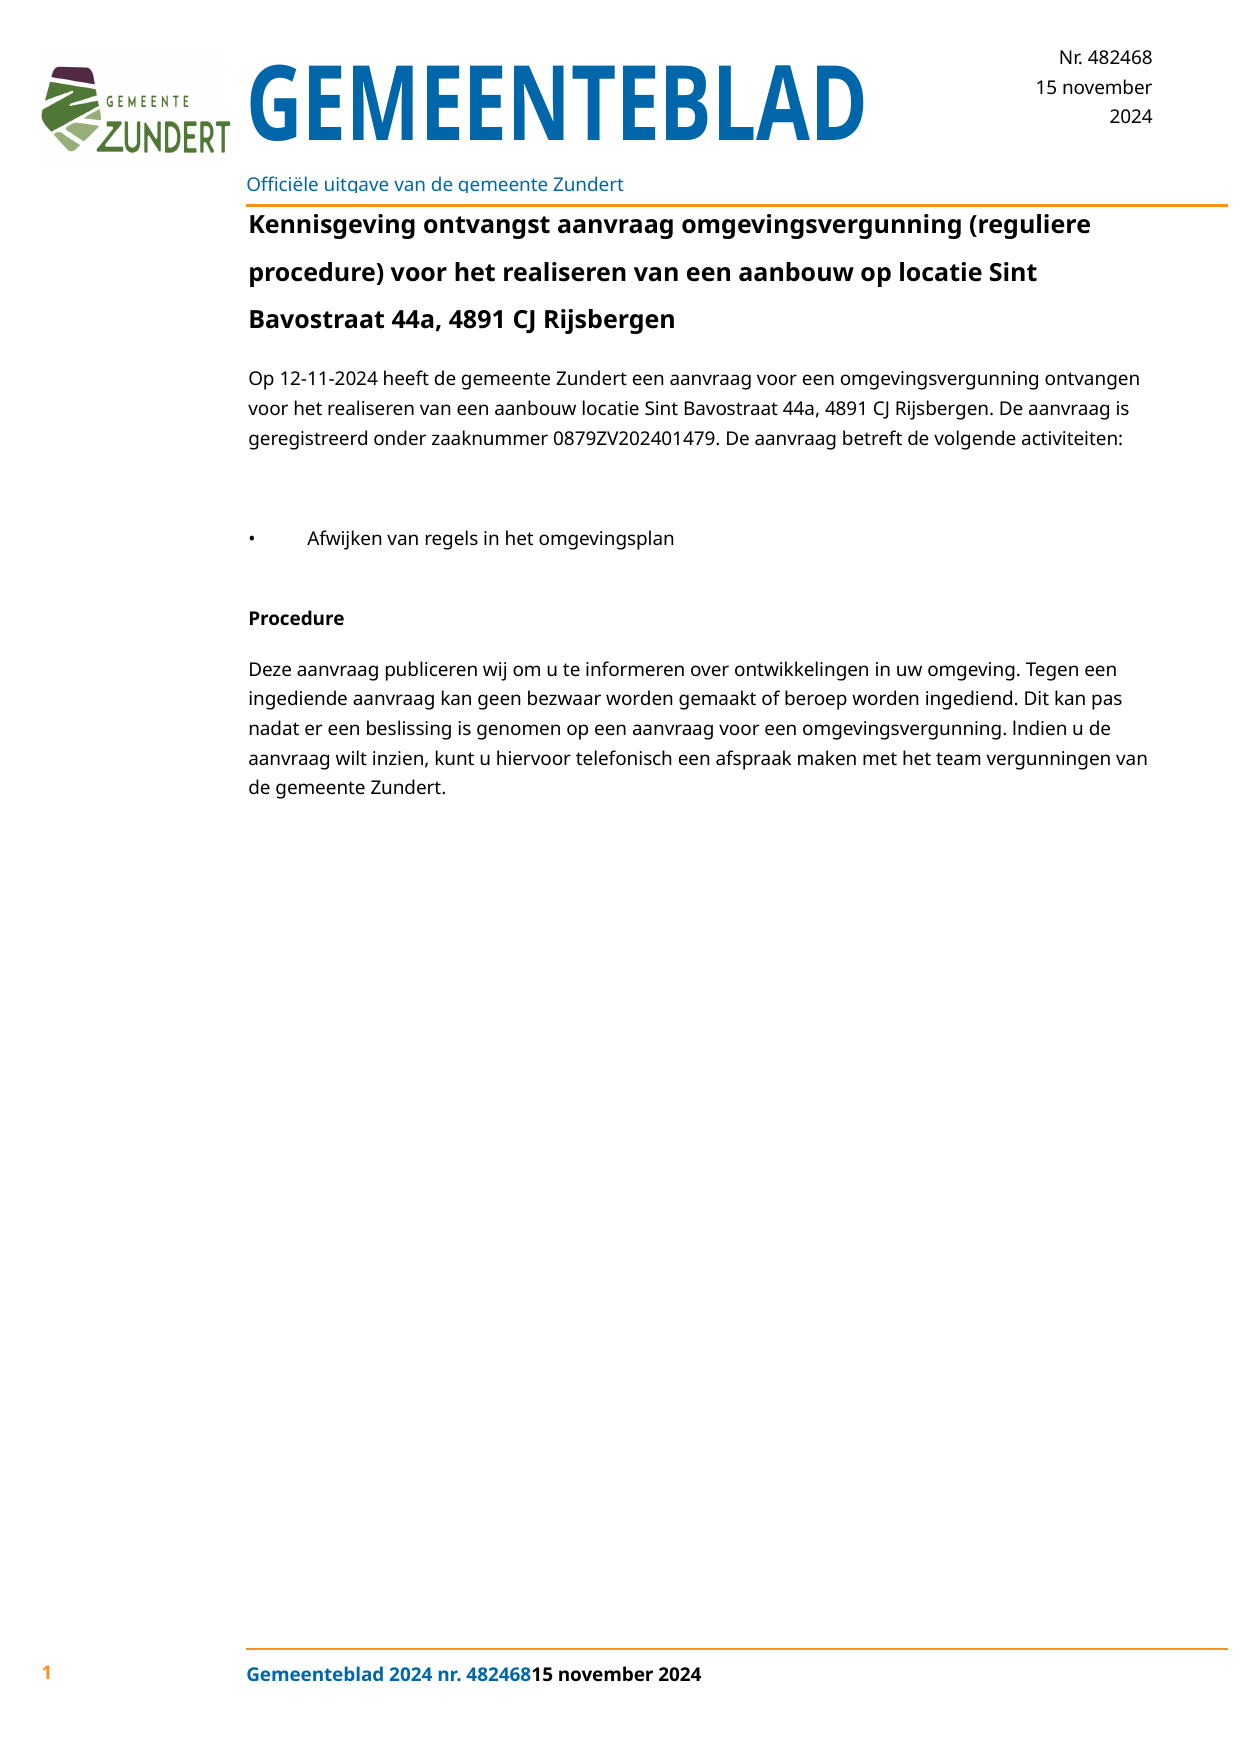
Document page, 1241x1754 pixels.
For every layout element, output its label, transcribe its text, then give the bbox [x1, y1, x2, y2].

text Kennisgeving ontvangst aanvraag omgevingsvergunning (reguliere procedure) voor het realiseren van een aanbouw op locatie Sint Bavostraat 44a, 4891 CJ Rijsbergen [248, 207, 1152, 336]
list Afwijken van regels in het omgevingsplan [248, 526, 1152, 551]
picture [41, 47, 231, 172]
text Op 12-11-2024 heeft de gemeente Zundert een aanvraag voor een omgevingsvergunning ontvangen voor het realiseren van een aanbouw locatie Sint Bavostraat 44a, 4891 CJ Rijsbergen. De aanvraag is geregistreerd onder zaaknummer 0879ZV202401479. De aanvraag betreft de volgende activiteiten: [248, 366, 1152, 450]
text Procedure [248, 606, 1152, 631]
text Deze aanvraag publiceren wij om u te informeren over ontwikkelingen in uw omgeving. Tegen een ingediende aanvraag kan geen bezwaar worden gemaakt of beroep worden ingediend. Dit kan pas nadat er een beslissing is genomen op een aanvraag voor een omgevingsvergunning. lndien u de aanvraag wilt inzien, kunt u hiervoor telefonisch een afspraak maken met het team vergunningen van de gemeente Zundert. [248, 656, 1152, 800]
